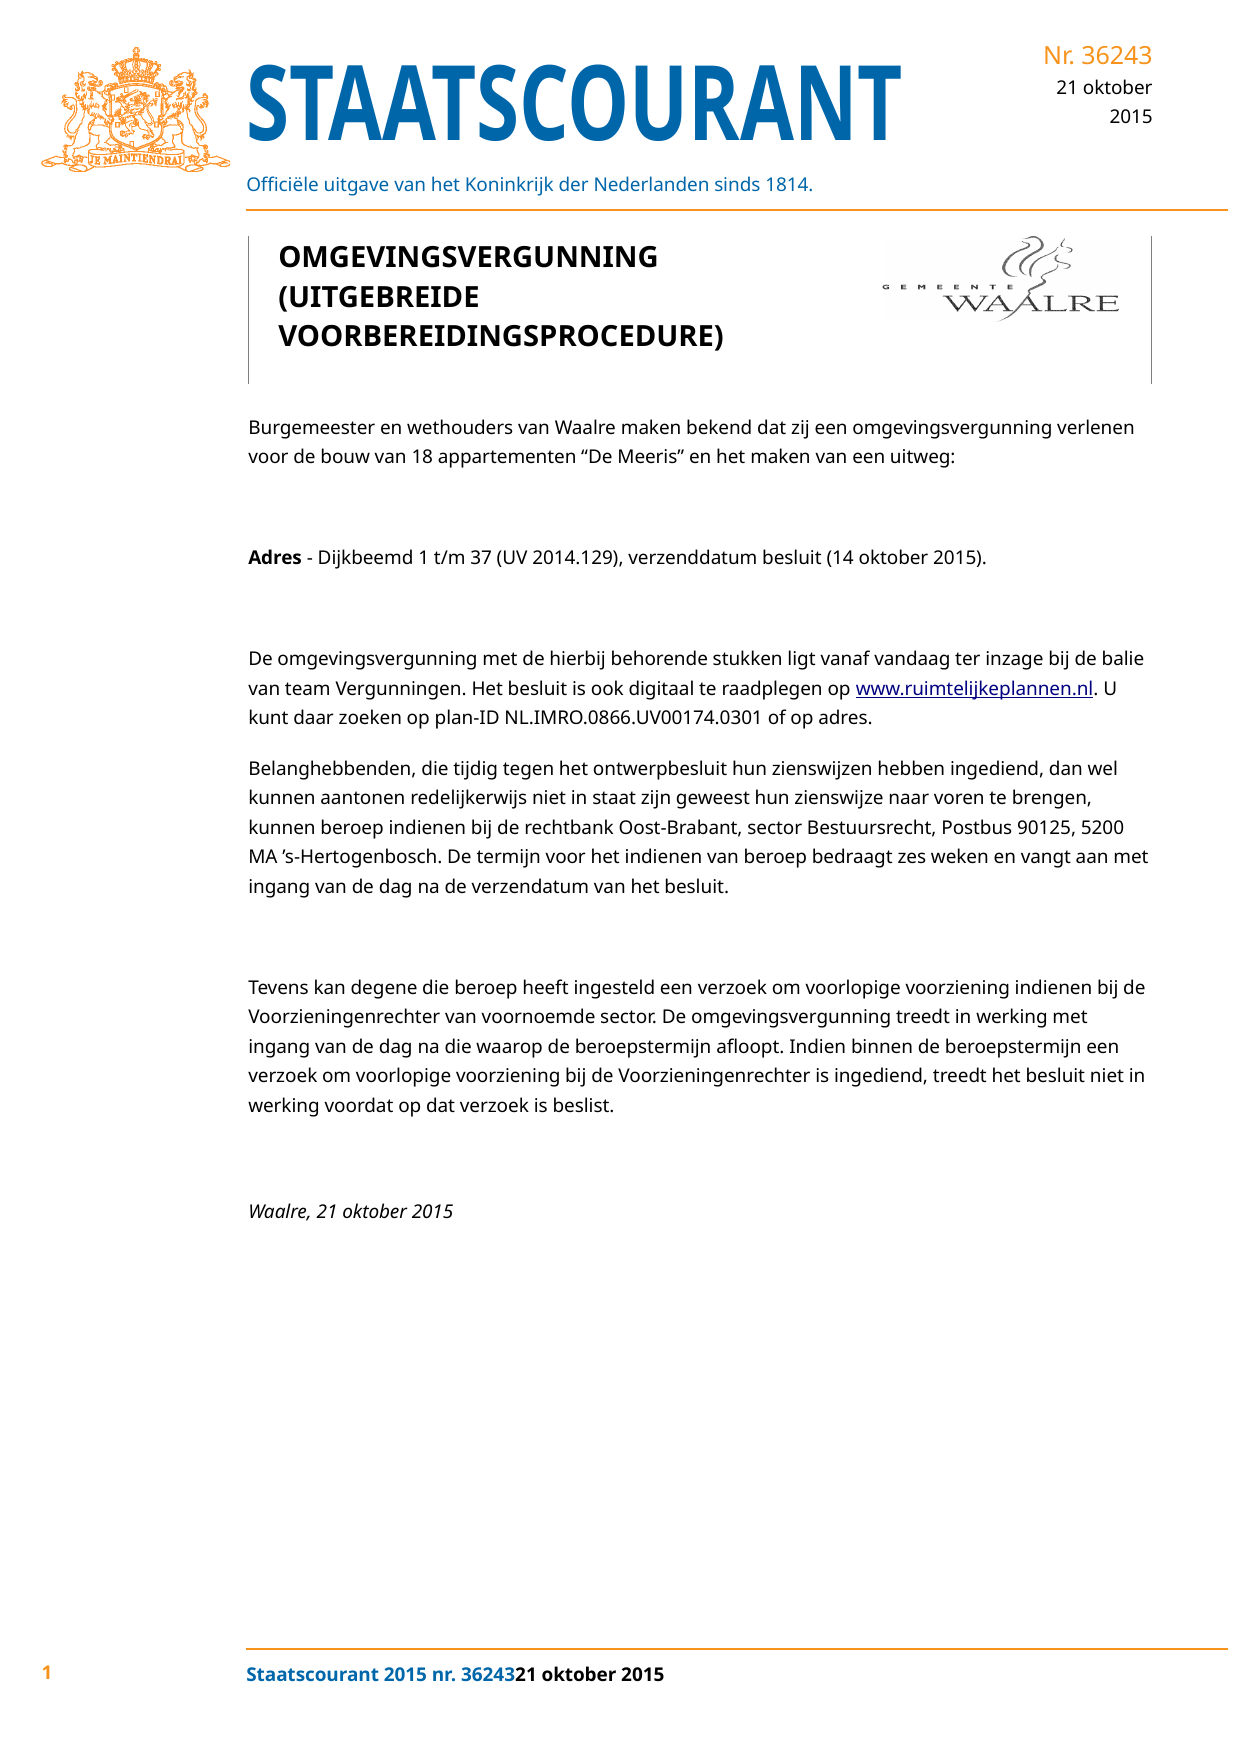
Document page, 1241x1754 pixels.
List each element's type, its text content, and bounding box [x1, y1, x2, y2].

text Belanghebbenden, die tijdig tegen het ontwerpbesluit hun zienswijzen hebben ingediend, dan wel kunnen aantonen redelijkerwijs niet in staat zijn geweest hun zienswijze naar voren te brengen, kunnen beroep indienen bij de rechtbank Oost-Brabant, sector Bestuursrecht, Postbus 90125, 5200 MA ’s-Hertogenbosch. De termijn voor het indienen van beroep bedraagt zes weken en vangt aan met ingang van de dag na de verzendatum van het besluit. [248, 755, 1152, 899]
text Tevens kan degene die beroep heeft ingesteld een verzoek om voorlopige voorziening indienen bij de Voorzieningenrechter van voornoemde sector. De omgevingsvergunning treedt in werking met ingang van de dag na die waarop de beroepstermijn afloopt. Indien binnen de beroepstermijn een verzoek om voorlopige voorziening bij de Voorzieningenrechter is ingediend, treedt het besluit niet in werking voordat op dat verzoek is beslist. [248, 974, 1152, 1118]
text Waalre, 21 oktober 2015 [248, 1198, 1152, 1224]
picture [41, 47, 231, 172]
text Adres - Dijkbeemd 1 t/m 37 (UV 2014.129), verzenddatum besluit (14 oktober 2015). [248, 544, 1152, 570]
text De omgevingsvergunning met de hierbij behorende stukken ligt vanaf vandaag ter inzage bij de balie van team Vergunningen. Het besluit is ook digitaal te raadplegen op www.ruimtelijkeplannen.nl. U kunt daar zoeken op plan-ID NL.IMRO.0866.UV00174.0301 of op adres. [248, 645, 1152, 730]
text Burgemeester en wethouders van Waalre maken bekend dat zij een omgevingsvergunning verlenen voor de bouw van 18 appartementen “De Meeris” en het maken van een uitweg: [248, 414, 1152, 469]
picture [882, 236, 1119, 322]
table_header [850, 236, 1151, 384]
table_header OMGEVINGSVERGUNNING (UITGEBREIDE VOORBEREIDINGSPROCEDURE) [249, 236, 850, 384]
